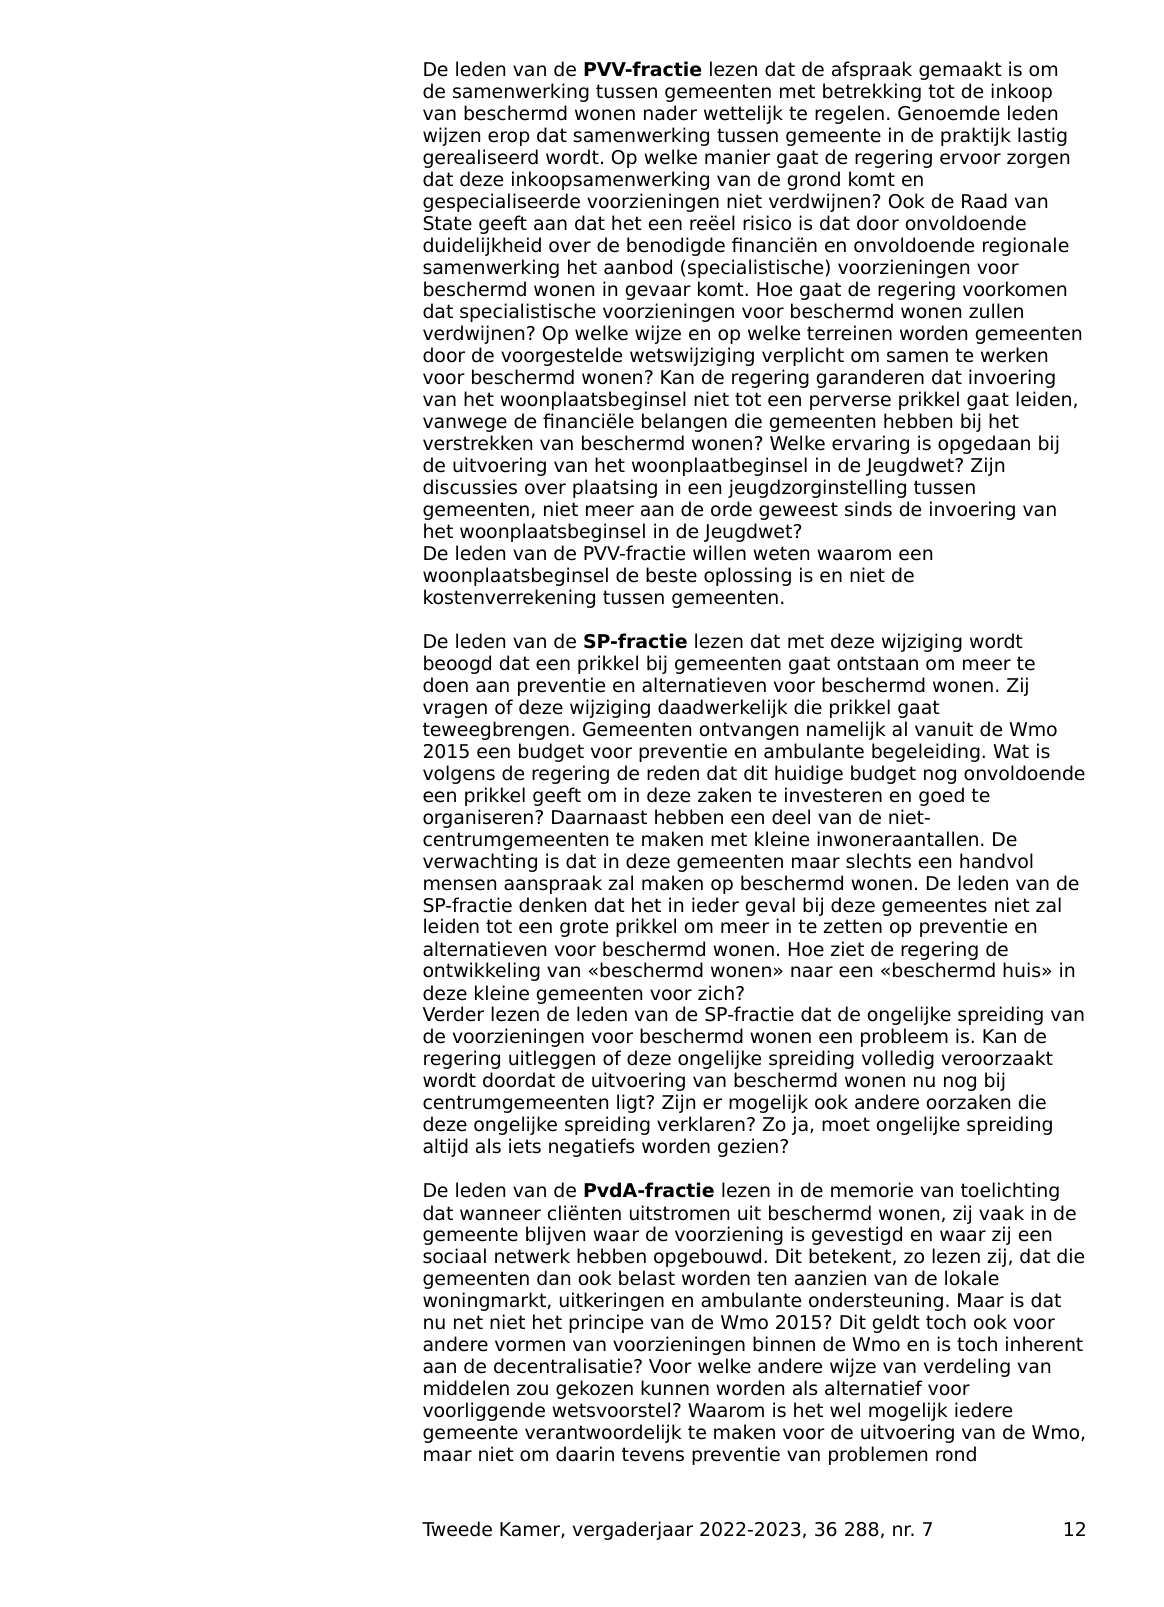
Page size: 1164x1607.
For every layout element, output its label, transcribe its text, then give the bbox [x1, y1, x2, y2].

text De leden van de PVV-fractie lezen dat de afspraak gemaakt is om de samenwerking tussen gemeenten met betrekking tot de inkoop van beschermd wonen nader wettelijk te regelen. Genoemde leden wijzen erop dat samenwerking tussen gemeente in de praktijk lastig gerealiseerd wordt. Op welke manier gaat de regering ervoor zorgen dat deze inkoopsamenwerking van de grond komt en gespecialiseerde voorzieningen niet verdwijnen? Ook de Raad van State geeft aan dat het een reëel risico is dat door onvoldoende duidelijkheid over de benodigde financiën en onvoldoende regionale samenwerking het aanbod (specialistische) voorzieningen voor beschermd wonen in gevaar komt. Hoe gaat de regering voorkomen dat specialistische voorzieningen voor beschermd wonen zullen verdwijnen? Op welke wijze en op welke terreinen worden gemeenten door de voorgestelde wetswijziging verplicht om samen te werken voor beschermd wonen? Kan de regering garanderen dat invoering van het woonplaatsbeginsel niet tot een perverse prikkel gaat leiden, vanwege de financiële belangen die gemeenten hebben bij het verstrekken van beschermd wonen? Welke ervaring is opgedaan bij de uitvoering van het woonplaatbeginsel in de Jeugdwet? Zijn discussies over plaatsing in een jeugdzorginstelling tussen gemeenten, niet meer aan de orde geweest sinds de invoering van het woonplaatsbeginsel in de Jeugdwet? [422, 59, 1087, 543]
text De leden van de PvdA-fractie lezen in de memorie van toelichting dat wanneer cliënten uitstromen uit beschermd wonen, zij vaak in de gemeente blijven waar de voorziening is gevestigd en waar zij een sociaal netwerk hebben opgebouwd. Dit betekent, zo lezen zij, dat die gemeenten dan ook belast worden ten aanzien van de lokale woningmarkt, uitkeringen en ambulante ondersteuning. Maar is dat nu net niet het principe van de Wmo 2015? Dit geldt toch ook voor andere vormen van voorzieningen binnen de Wmo en is toch inherent aan de decentralisatie? Voor welke andere wijze van verdeling van middelen zou gekozen kunnen worden als alternatief voor voorliggende wetsvoorstel? Waarom is het wel mogelijk iedere gemeente verantwoordelijk te maken voor de uitvoering van de Wmo, maar niet om daarin tevens preventie van problemen rond [422, 1180, 1087, 1466]
text De leden van de PVV-fractie willen weten waarom een woonplaatsbeginsel de beste oplossing is en niet de kostenverrekening tussen gemeenten. [422, 543, 1087, 608]
text Verder lezen de leden van de SP-fractie dat de ongelijke spreiding van de voorzieningen voor beschermd wonen een probleem is. Kan de regering uitleggen of deze ongelijke spreiding volledig veroorzaakt wordt doordat de uitvoering van beschermd wonen nu nog bij centrumgemeenten ligt? Zijn er mogelijk ook andere oorzaken die deze ongelijke spreiding verklaren? Zo ja, moet ongelijke spreiding altijd als iets negatiefs worden gezien? [422, 1004, 1087, 1158]
text De leden van de SP-fractie lezen dat met deze wijziging wordt beoogd dat een prikkel bij gemeenten gaat ontstaan om meer te doen aan preventie en alternatieven voor beschermd wonen. Zij vragen of deze wijziging daadwerkelijk die prikkel gaat teweegbrengen. Gemeenten ontvangen namelijk al vanuit de Wmo 2015 een budget voor preventie en ambulante begeleiding. Wat is volgens de regering de reden dat dit huidige budget nog onvoldoende een prikkel geeft om in deze zaken te investeren en goed te organiseren? Daarnaast hebben een deel van de niet-centrumgemeenten te maken met kleine inwoneraantallen. De verwachting is dat in deze gemeenten maar slechts een handvol mensen aanspraak zal maken op beschermd wonen. De leden van de SP-fractie denken dat het in ieder geval bij deze gemeentes niet zal leiden tot een grote prikkel om meer in te zetten op preventie en alternatieven voor beschermd wonen. Hoe ziet de regering de ontwikkeling van «beschermd wonen» naar een «beschermd huis» in deze kleine gemeenten voor zich? [422, 631, 1087, 1004]
